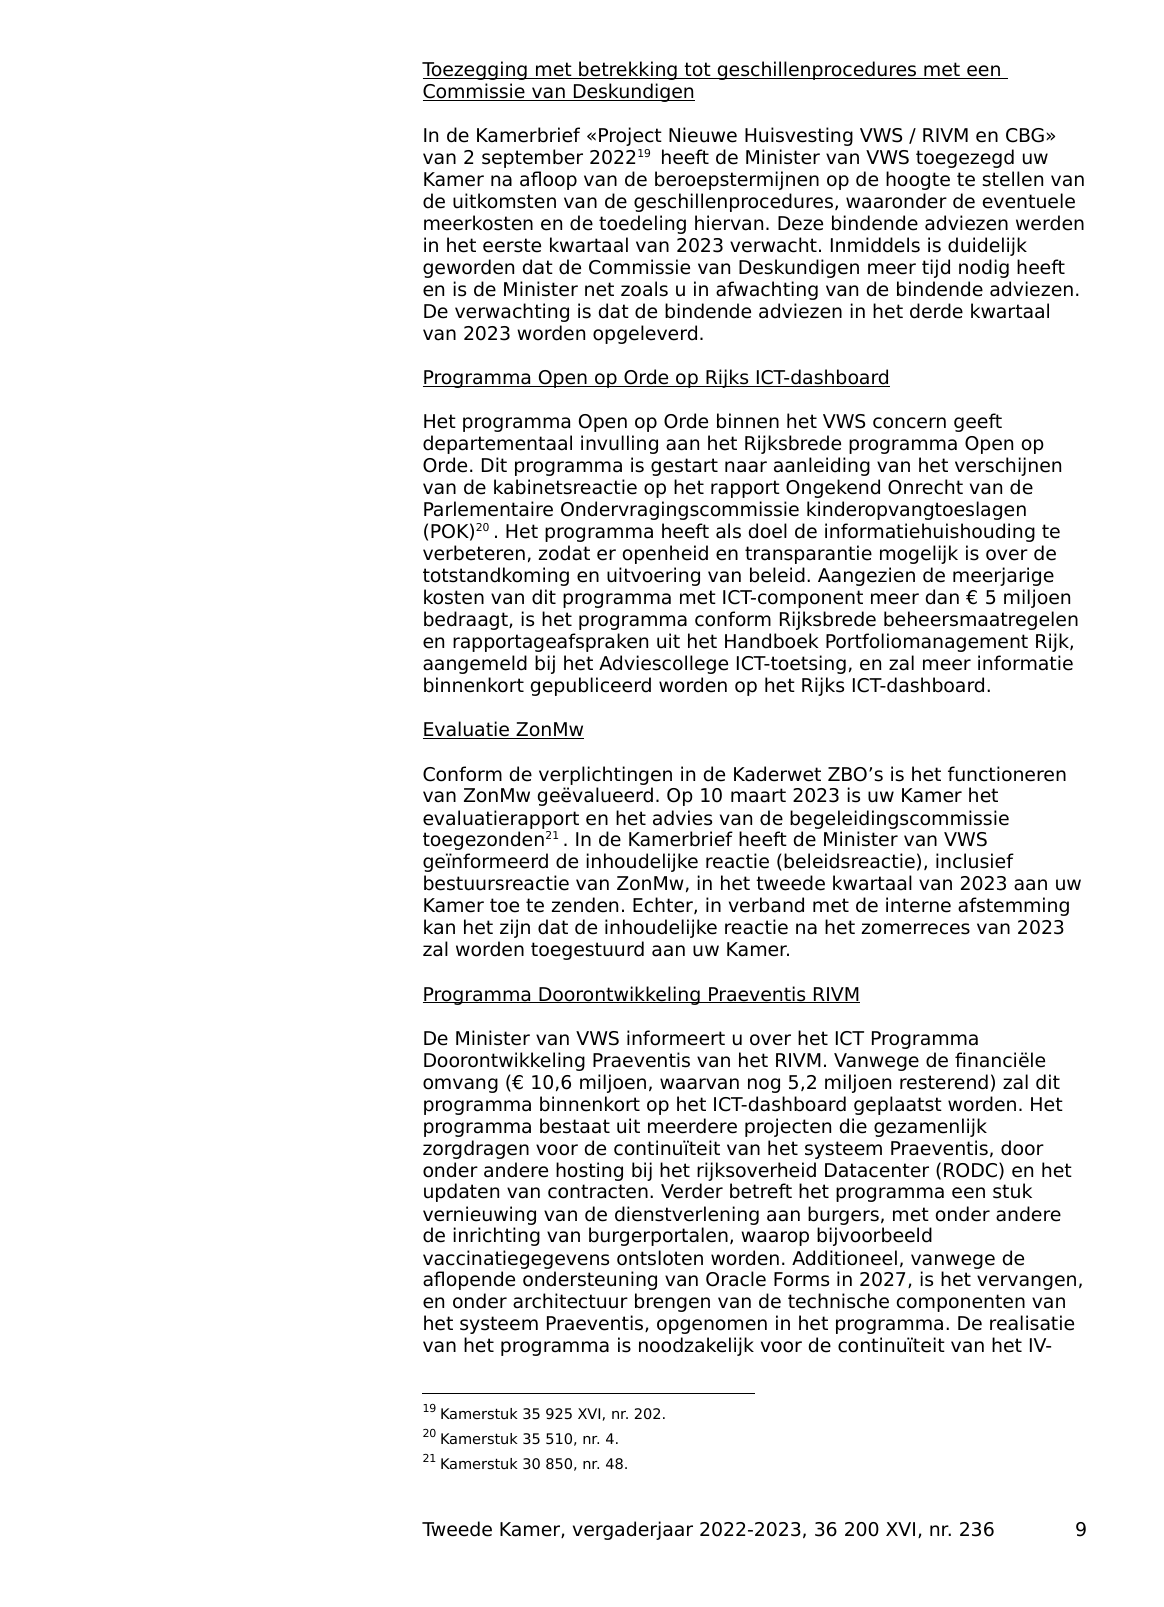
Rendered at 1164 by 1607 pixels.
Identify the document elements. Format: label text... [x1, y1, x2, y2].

subtitle Programma Doorontwikkeling Praeventis RIVM [422, 983, 1087, 1005]
text De Minister van VWS informeert u over het ICT Programma Doorontwikkeling Praeventis van het RIVM. Vanwege de financiële omvang (€ 10,6 miljoen, waarvan nog 5,2 miljoen resterend) zal dit programma binnenkort op het ICT-dashboard geplaatst worden. Het programma bestaat uit meerdere projecten die gezamenlijk zorgdragen voor de continuïteit van het systeem Praeventis, door onder andere hosting bij het rijksoverheid Datacenter (RODC) en het updaten van contracten. Verder betreft het programma een stuk vernieuwing van de dienstverlening aan burgers, met onder andere de inrichting van burgerportalen, waarop bijvoorbeeld vaccinatiegegevens ontsloten worden. Additioneel, vanwege de aflopende ondersteuning van Oracle Forms in 2027, is het vervangen, en onder architectuur brengen van de technische componenten van het systeem Praeventis, opgenomen in het programma. De realisatie van het programma is noodzakelijk voor de continuïteit van het IV- [422, 1028, 1087, 1357]
subtitle Programma Open op Orde op Rijks ICT-dashboard [422, 367, 1087, 389]
text Het programma Open op Orde binnen het VWS concern geeft departementaal invulling aan het Rijksbrede programma Open op Orde. Dit programma is gestart naar aanleiding van het verschijnen van de kabinetsreactie op het rapport Ongekend Onrecht van de Parlementaire Ondervragingscommissie kinderopvangtoeslagen (POK). Het programma heeft als doel de informatiehuishouding te verbeteren, zodat er openheid en transparantie mogelijk is over de totstandkoming en uitvoering van beleid. Aangezien de meerjarige kosten van dit programma met ICT-component meer dan € 5 miljoen bedraagt, is het programma conform Rijksbrede beheersmaatregelen en rapportageafspraken uit het Handboek Portfoliomanagement Rijk, aangemeld bij het Adviescollege ICT-toetsing, en zal meer informatie binnenkort gepubliceerd worden op het Rijks ICT-dashboard. [422, 411, 1087, 697]
text Kamerstuk 35 925 XVI, nr. 202. [422, 1402, 1087, 1424]
text Conform de verplichtingen in de Kaderwet ZBO’s is het functioneren van ZonMw geëvalueerd. Op 10 maart 2023 is uw Kamer het evaluatierapport en het advies van de begeleidingscommissie toegezonden. In de Kamerbrief heeft de Minister van VWS geïnformeerd de inhoudelijke reactie (beleidsreactie), inclusief bestuursreactie van ZonMw, in het tweede kwartaal van 2023 aan uw Kamer toe te zenden. Echter, in verband met de interne afstemming kan het zijn dat de inhoudelijke reactie na het zomerreces van 2023 zal worden toegestuurd aan uw Kamer. [422, 763, 1087, 961]
subtitle Toezegging met betrekking tot geschillenprocedures met een Commissie van Deskundigen [422, 59, 1087, 103]
text Kamerstuk 35 510, nr. 4. [422, 1427, 1087, 1449]
text In de Kamerbrief «Project Nieuwe Huisvesting VWS / RIVM en CBG» van 2 september 2022 heeft de Minister van VWS toegezegd uw Kamer na afloop van de beroepstermijnen op de hoogte te stellen van de uitkomsten van de geschillenprocedures, waaronder de eventuele meerkosten en de toedeling hiervan. Deze bindende adviezen werden in het eerste kwartaal van 2023 verwacht. Inmiddels is duidelijk geworden dat de Commissie van Deskundigen meer tijd nodig heeft en is de Minister net zoals u in afwachting van de bindende adviezen. De verwachting is dat de bindende adviezen in het derde kwartaal van 2023 worden opgeleverd. [422, 125, 1087, 345]
subtitle Evaluatie ZonMw [422, 719, 1087, 741]
text Kamerstuk 30 850, nr. 48. [422, 1452, 1087, 1474]
